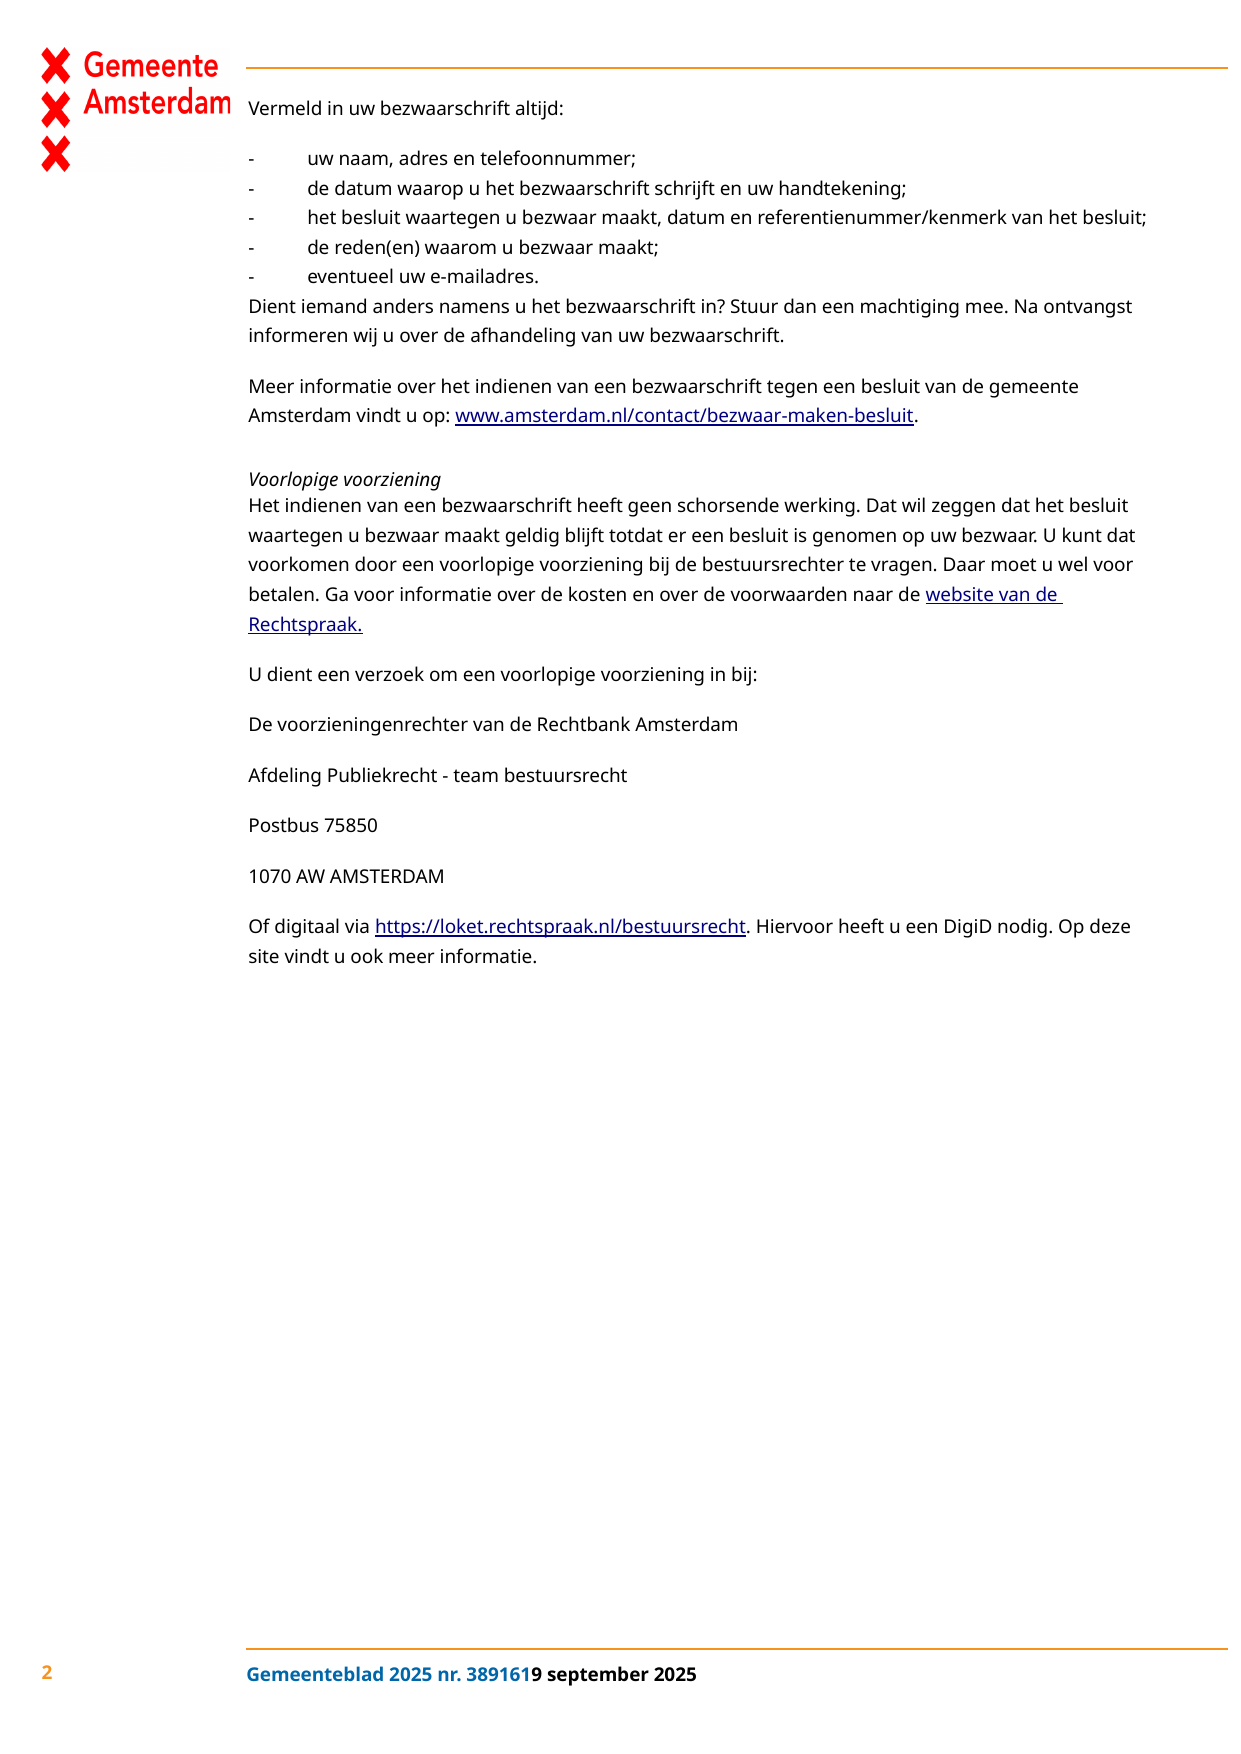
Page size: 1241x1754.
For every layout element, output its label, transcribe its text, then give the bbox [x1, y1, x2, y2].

text Voorlopige voorziening [248, 467, 1152, 492]
text Afdeling Publiekrecht - team bestuursrecht [248, 762, 1152, 788]
list de datum waarop u het bezwaarschrift schrijft en uw handtekening; [248, 175, 1152, 201]
list de reden(en) waarom u bezwaar maakt; [248, 234, 1152, 260]
text U dient een verzoek om een voorlopige voorziening in bij: [248, 661, 1152, 687]
text Postbus 75850 [248, 812, 1152, 838]
text Vermeld in uw bezwaarschrift altijd: [248, 95, 1152, 121]
list het besluit waartegen u bezwaar maakt, datum en referentienummer/kenmerk van het besluit; [248, 204, 1152, 230]
list uw naam, adres en telefoonnummer; [248, 145, 1152, 171]
text Meer informatie over het indienen van een bezwaarschrift tegen een besluit van de gemeente Amsterdam vindt u op: www.amsterdam.nl/contact/bezwaar-maken-besluit. [248, 373, 1152, 428]
list eventueel uw e-mailadres. [248, 263, 1152, 289]
text Of digitaal via https://loket.rechtspraak.nl/bestuursrecht. Hiervoor heeft u een DigiD nodig. Op deze site vindt u ook meer informatie. [248, 913, 1152, 968]
text Dient iemand anders namens u het bezwaarschrift in? Stuur dan een machtiging mee. Na ontvangst informeren wij u over de afhandeling van uw bezwaarschrift. [248, 293, 1152, 348]
text Het indienen van een bezwaarschrift heeft geen schorsende werking. Dat wil zeggen dat het besluit waartegen u bezwaar maakt geldig blijft totdat er een besluit is genomen op uw bezwaar. U kunt dat voorkomen door een voorlopige voorziening bij de bestuursrechter te vragen. Daar moet u wel voor betalen. Ga voor informatie over de kosten en over de voorwaarden naar de website van de Rechtspraak. [248, 492, 1152, 636]
picture [41, 47, 231, 172]
text 1070 AW AMSTERDAM [248, 863, 1152, 888]
text De voorzieningenrechter van de Rechtbank Amsterdam [248, 712, 1152, 737]
